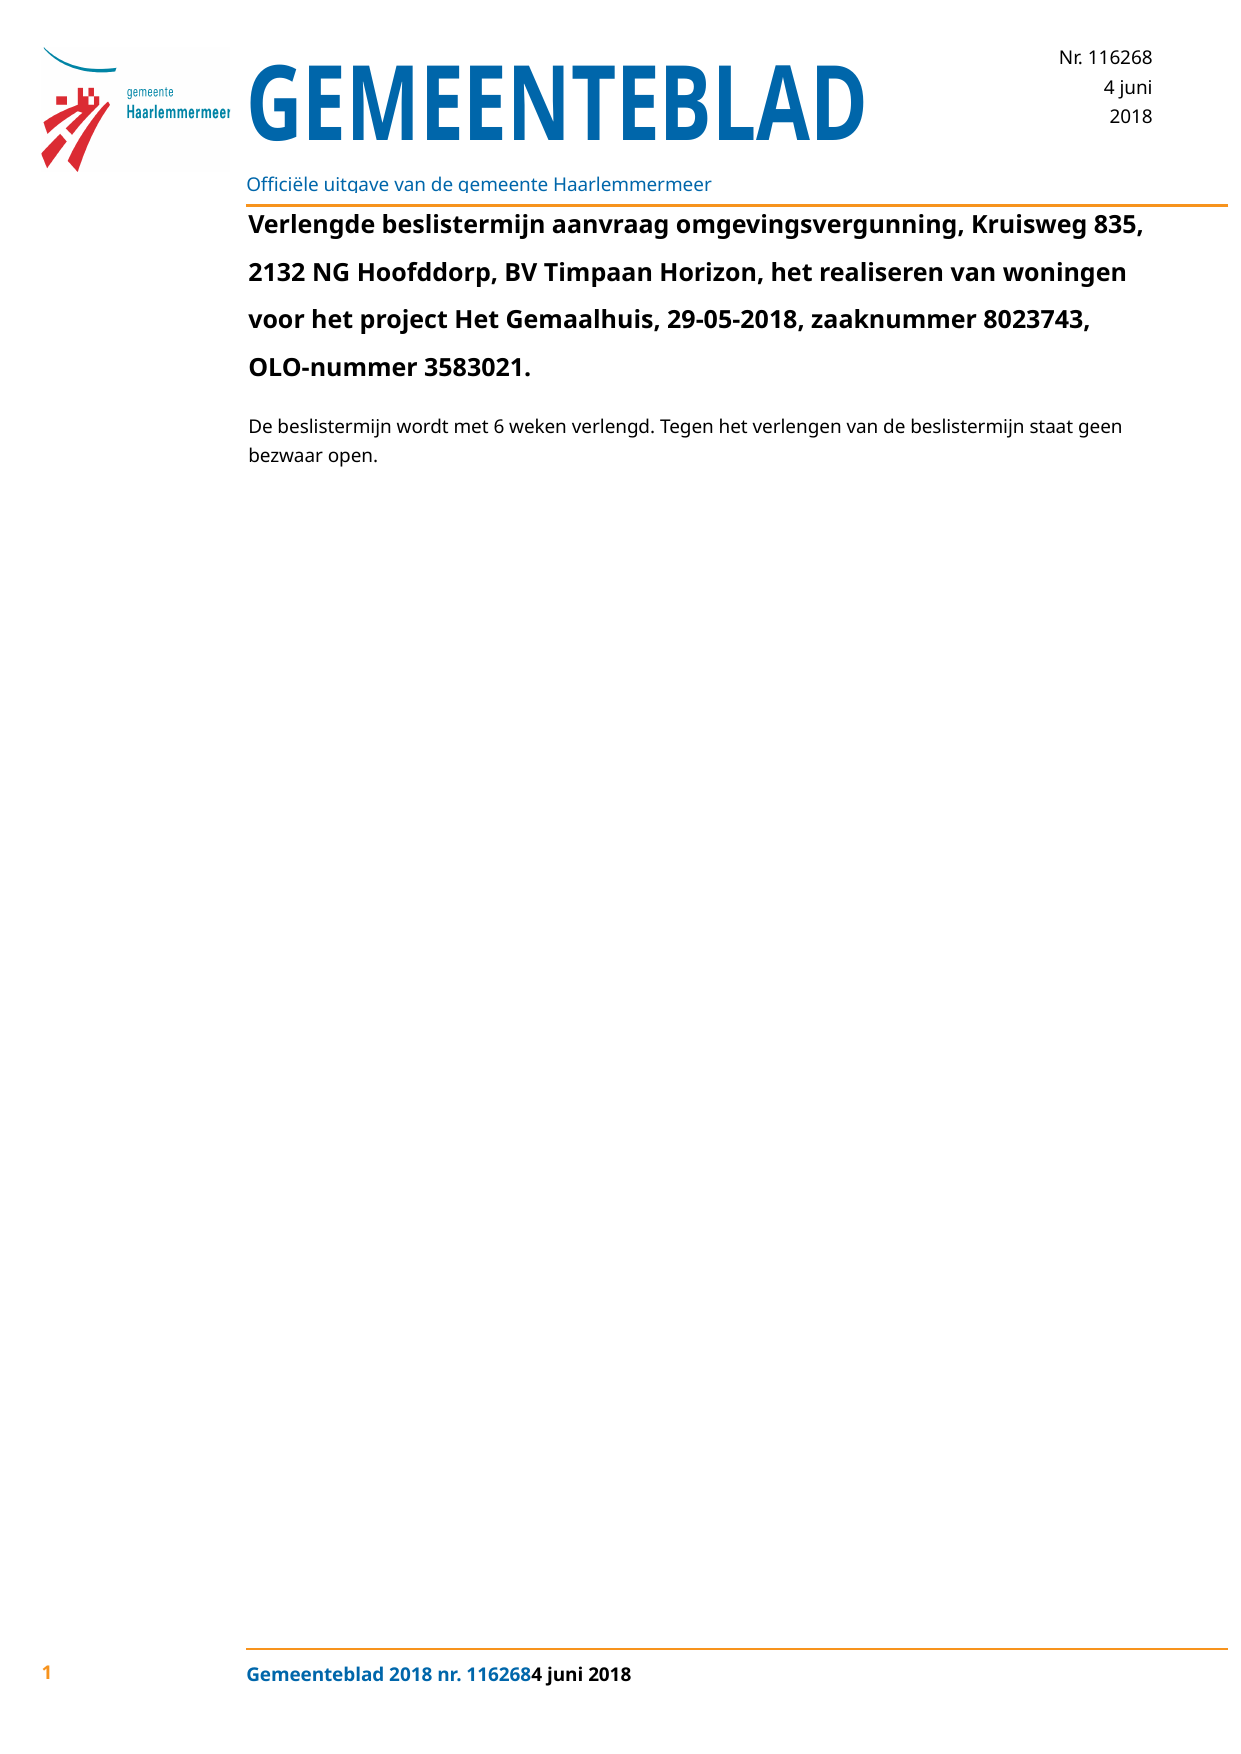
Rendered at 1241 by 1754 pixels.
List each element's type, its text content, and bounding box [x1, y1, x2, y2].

text Verlengde beslistermijn aanvraag omgevingsvergunning, Kruisweg 835, 2132 NG Hoofddorp, BV Timpaan Horizon, het realiseren van woningen voor het project Het Gemaalhuis, 29-05-2018, zaaknummer 8023743, OLO-nummer 3583021. [248, 207, 1152, 384]
picture [41, 47, 231, 172]
text De beslistermijn wordt met 6 weken verlengd. Tegen het verlengen van de beslistermijn staat geen bezwaar open. [248, 413, 1152, 468]
